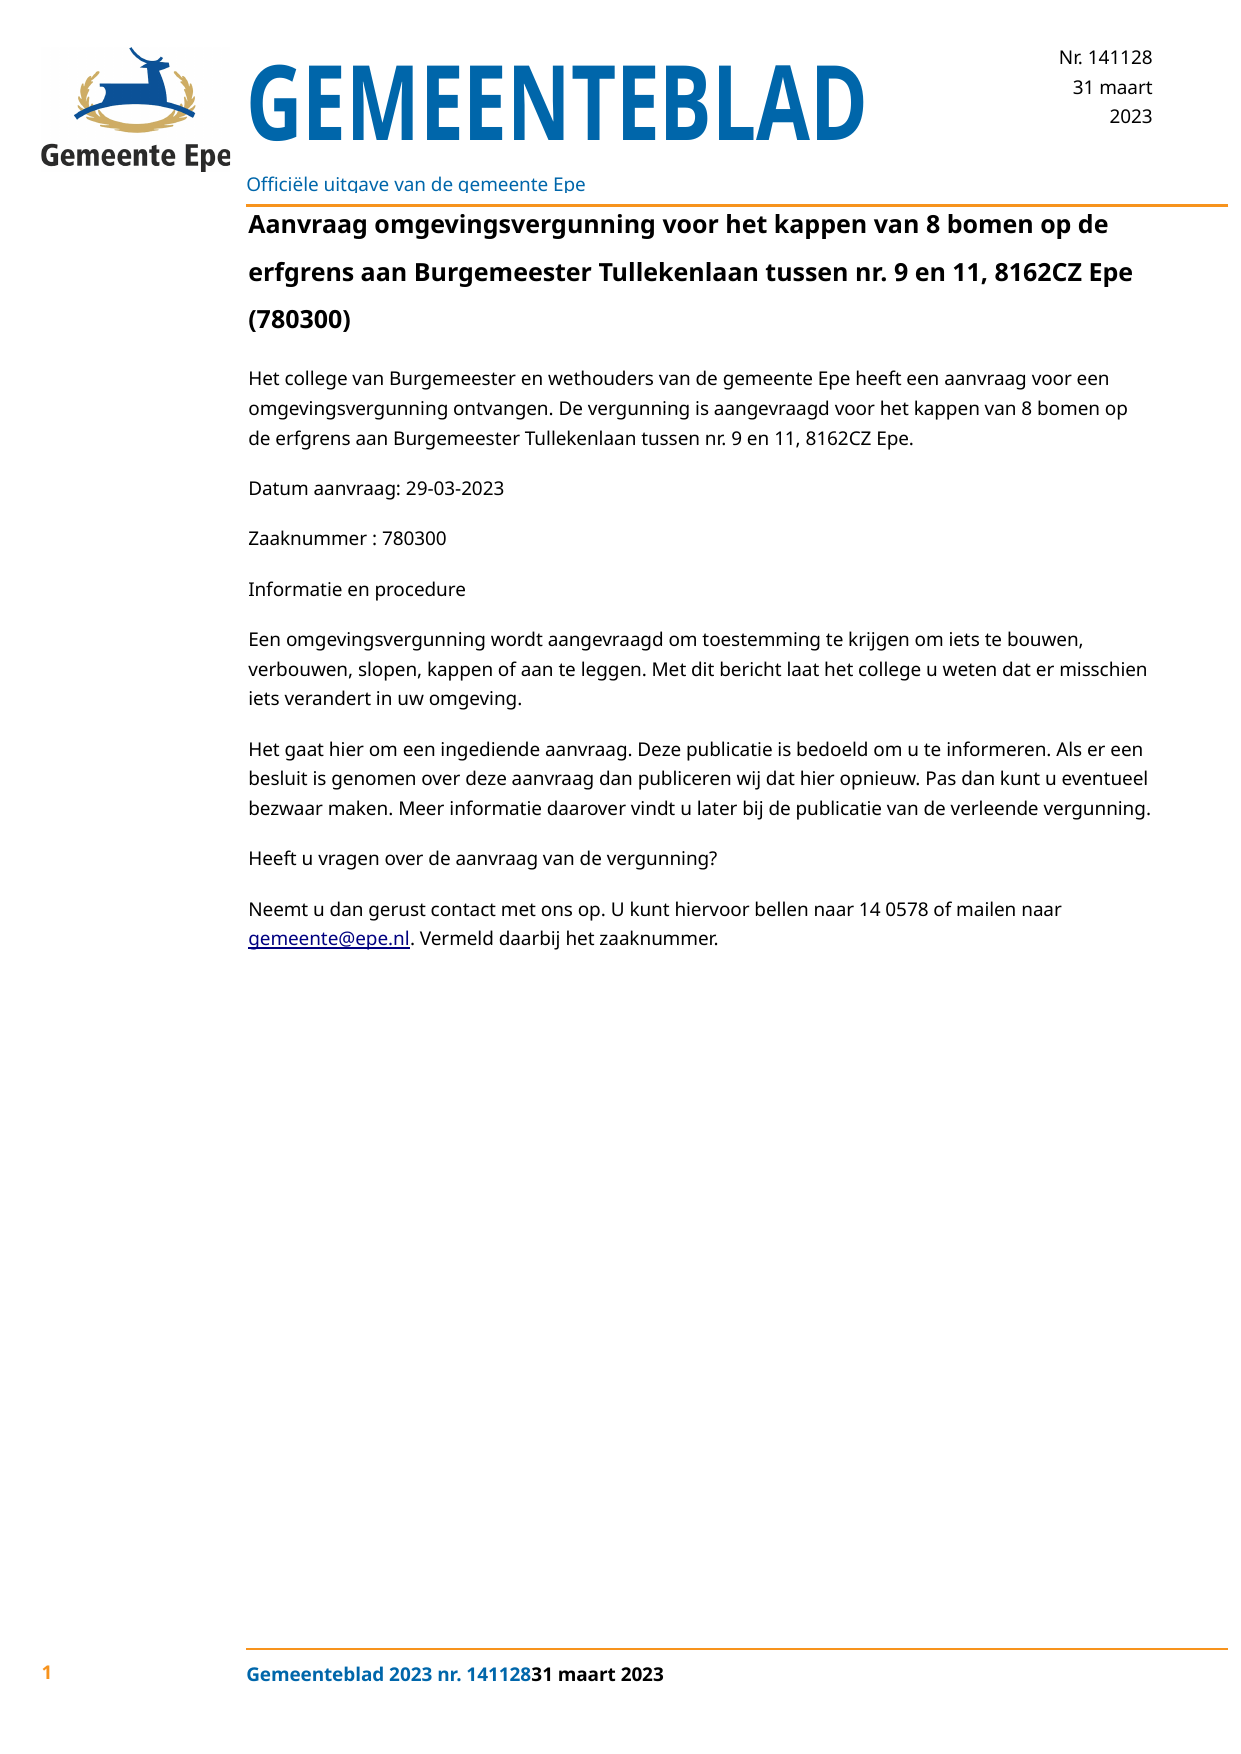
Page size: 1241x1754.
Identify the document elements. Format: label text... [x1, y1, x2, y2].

text Het college van Burgemeester en wethouders van de gemeente Epe heeft een aanvraag voor een omgevingsvergunning ontvangen. De vergunning is aangevraagd voor het kappen van 8 bomen op de erfgrens aan Burgemeester Tullekenlaan tussen nr. 9 en 11, 8162CZ Epe. [248, 366, 1152, 450]
text Aanvraag omgevingsvergunning voor het kappen van 8 bomen op de erfgrens aan Burgemeester Tullekenlaan tussen nr. 9 en 11, 8162CZ Epe (780300) [248, 207, 1152, 336]
text Heeft u vragen over de aanvraag van de vergunning? [248, 846, 1152, 871]
picture [41, 47, 231, 172]
text Een omgevingsvergunning wordt aangevraagd om toestemming te krijgen om iets te bouwen, verbouwen, slopen, kappen of aan te leggen. Met dit bericht laat het college u weten dat er misschien iets verandert in uw omgeving. [248, 626, 1152, 711]
text Het gaat hier om een ingediende aanvraag. Deze publicatie is bedoeld om u te informeren. Als er een besluit is genomen over deze aanvraag dan publiceren wij dat hier opnieuw. Pas dan kunt u eventueel bezwaar maken. Meer informatie daarover vindt u later bij de publicatie van de verleende vergunning. [248, 736, 1152, 821]
text Datum aanvraag: 29-03-2023 [248, 475, 1152, 501]
text Zaaknummer : 780300 [248, 526, 1152, 551]
text Neemt u dan gerust contact met ons op. U kunt hiervoor bellen naar 14 0578 of mailen naar gemeente@epe.nl. Vermeld daarbij het zaaknummer. [248, 896, 1152, 951]
text Informatie en procedure [248, 576, 1152, 602]
